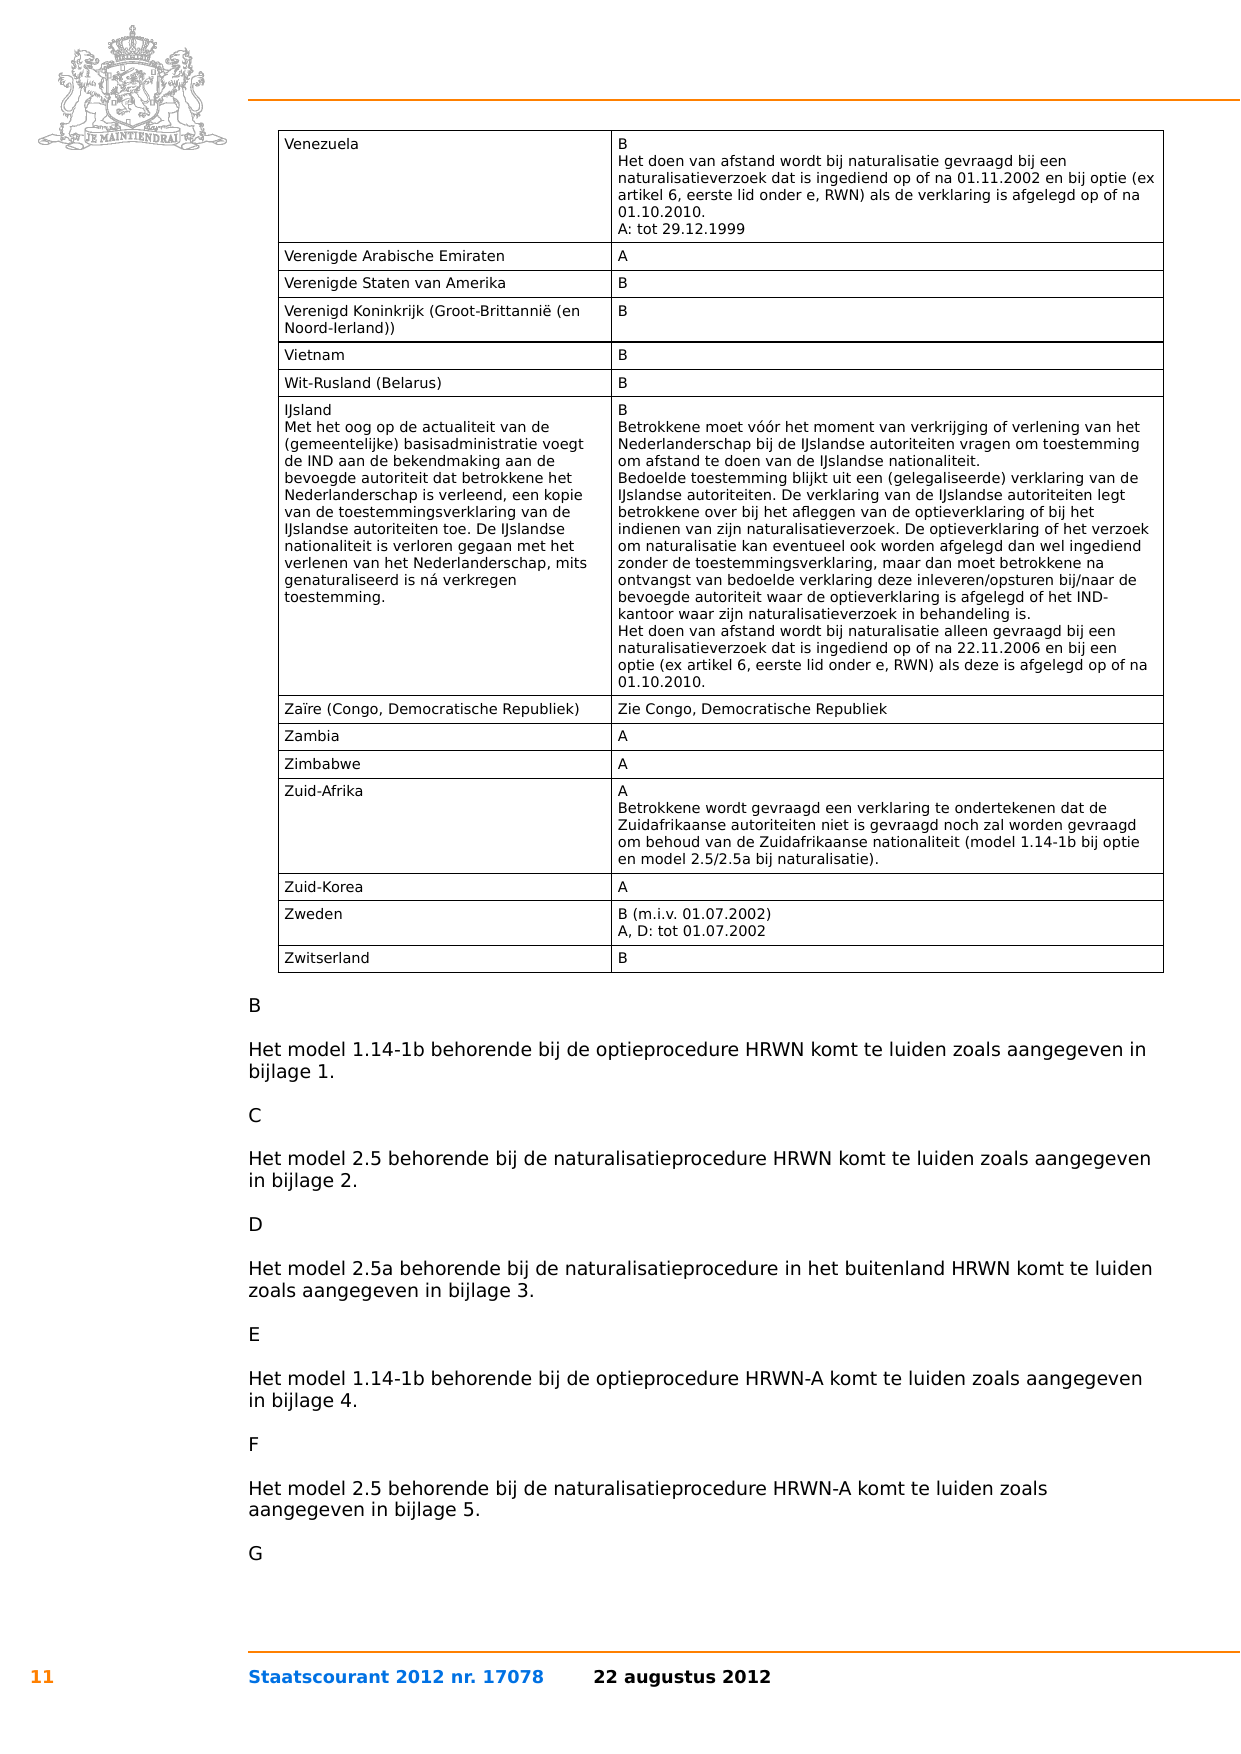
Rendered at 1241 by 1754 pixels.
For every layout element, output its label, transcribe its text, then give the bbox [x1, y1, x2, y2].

text Het model 2.5 behorende bij de naturalisatieprocedure HRWN komt te luiden zoals aangegeven in bijlage 2. [248, 1148, 1163, 1192]
table_cell A Betrokkene wordt gevraagd een verklaring te ondertekenen dat de Zuidafrikaanse autoriteiten niet is gevraagd noch zal worden gevraagd om behoud van de Zuidafrikaanse nationaliteit (model 1.14-1b bij optie en model 2.5/2.5a bij naturalisatie). [612, 779, 1163, 873]
text E [248, 1324, 1163, 1346]
table_cell B [612, 370, 1163, 396]
table_cell Verenigde Staten van Amerika [279, 271, 611, 297]
table_cell A [612, 874, 1163, 900]
table_cell B Betrokkene moet vóór het moment van verkrijging of verlening van het Nederlanderschap bij de IJslandse autoriteiten vragen om toestemming om afstand te doen van de IJslandse nationaliteit. Bedoelde toestemming blijkt uit een (gelegaliseerde) verklaring van de IJslandse autoriteiten. De verklaring van de IJslandse autoriteiten legt betrokkene over bij het afleggen van de optieverklaring of bij het indienen van zijn naturalisatieverzoek. De optieverklaring of het verzoek om naturalisatie kan eventueel ook worden afgelegd dan wel ingediend zonder de toestemmingsverklaring, maar dan moet betrokkene na ontvangst van bedoelde verklaring deze inleveren/opsturen bij/naar de bevoegde autoriteit waar de optieverklaring is afgelegd of het IND-kantoor waar zijn naturalisatieverzoek in behandeling is. Het doen van afstand wordt bij naturalisatie alleen gevraagd bij een naturalisatieverzoek dat is ingediend op of na 22.11.2006 en bij een optie (ex artikel 6, eerste lid onder e, RWN) als deze is afgelegd op of na 01.10.2010. [612, 397, 1163, 695]
table_cell Venezuela [279, 131, 611, 242]
table_cell Zambia [279, 724, 611, 750]
table_cell B [612, 946, 1163, 972]
table_cell B [612, 271, 1163, 297]
table_cell Verenigd Koninkrijk (Groot-Brittannië (en Noord-Ierland)) [279, 298, 611, 341]
table_cell Zimbabwe [279, 751, 611, 777]
table_cell A [612, 243, 1163, 269]
table_cell A [612, 751, 1163, 777]
text F [248, 1433, 1163, 1456]
text B [248, 995, 1163, 1017]
table_cell Zwitserland [279, 946, 611, 972]
table_cell B [612, 298, 1163, 341]
text D [248, 1214, 1163, 1236]
table_cell Zie Congo, Democratische Republiek [612, 696, 1163, 723]
table_cell Vietnam [279, 343, 611, 369]
table_cell Zaïre (Congo, Democratische Republiek) [279, 696, 611, 723]
table_cell Zuid-Korea [279, 874, 611, 900]
table_cell Verenigde Arabische Emiraten [279, 243, 611, 269]
text Het model 1.14-1b behorende bij de optieprocedure HRWN komt te luiden zoals aangegeven in bijlage 1. [248, 1039, 1163, 1083]
table_cell Wit-Rusland (Belarus) [279, 370, 611, 396]
table_cell B Het doen van afstand wordt bij naturalisatie gevraagd bij een naturalisatieverzoek dat is ingediend op of na 01.11.2002 en bij optie (ex artikel 6, eerste lid onder e, RWN) als de verklaring is afgelegd op of na 01.10.2010. A: tot 29.12.1999 [612, 131, 1163, 242]
table_cell A [612, 724, 1163, 750]
text Het model 2.5a behorende bij de naturalisatieprocedure in het buitenland HRWN komt te luiden zoals aangegeven in bijlage 3. [248, 1258, 1163, 1302]
table_cell Zuid-Afrika [279, 779, 611, 873]
table_cell IJsland Met het oog op de actualiteit van de (gemeentelijke) basisadministratie voegt de IND aan de bekendmaking aan de bevoegde autoriteit dat betrokkene het Nederlanderschap is verleend, een kopie van de toestemmingsverklaring van de IJslandse autoriteiten toe. De IJslandse nationaliteit is verloren gegaan met het verlenen van het Nederlanderschap, mits genaturaliseerd is ná verkregen toestemming. [279, 397, 611, 695]
text G [248, 1543, 1163, 1565]
text C [248, 1104, 1163, 1126]
table_cell B (m.i.v. 01.07.2002) A, D: tot 01.07.2002 [612, 901, 1163, 944]
table_cell Zweden [279, 901, 611, 944]
text Het model 1.14-1b behorende bij de optieprocedure HRWN-A komt te luiden zoals aangegeven in bijlage 4. [248, 1368, 1163, 1412]
picture [38, 25, 227, 150]
text Het model 2.5 behorende bij de naturalisatieprocedure HRWN-A komt te luiden zoals aangegeven in bijlage 5. [248, 1477, 1163, 1521]
table_cell B [612, 343, 1163, 369]
